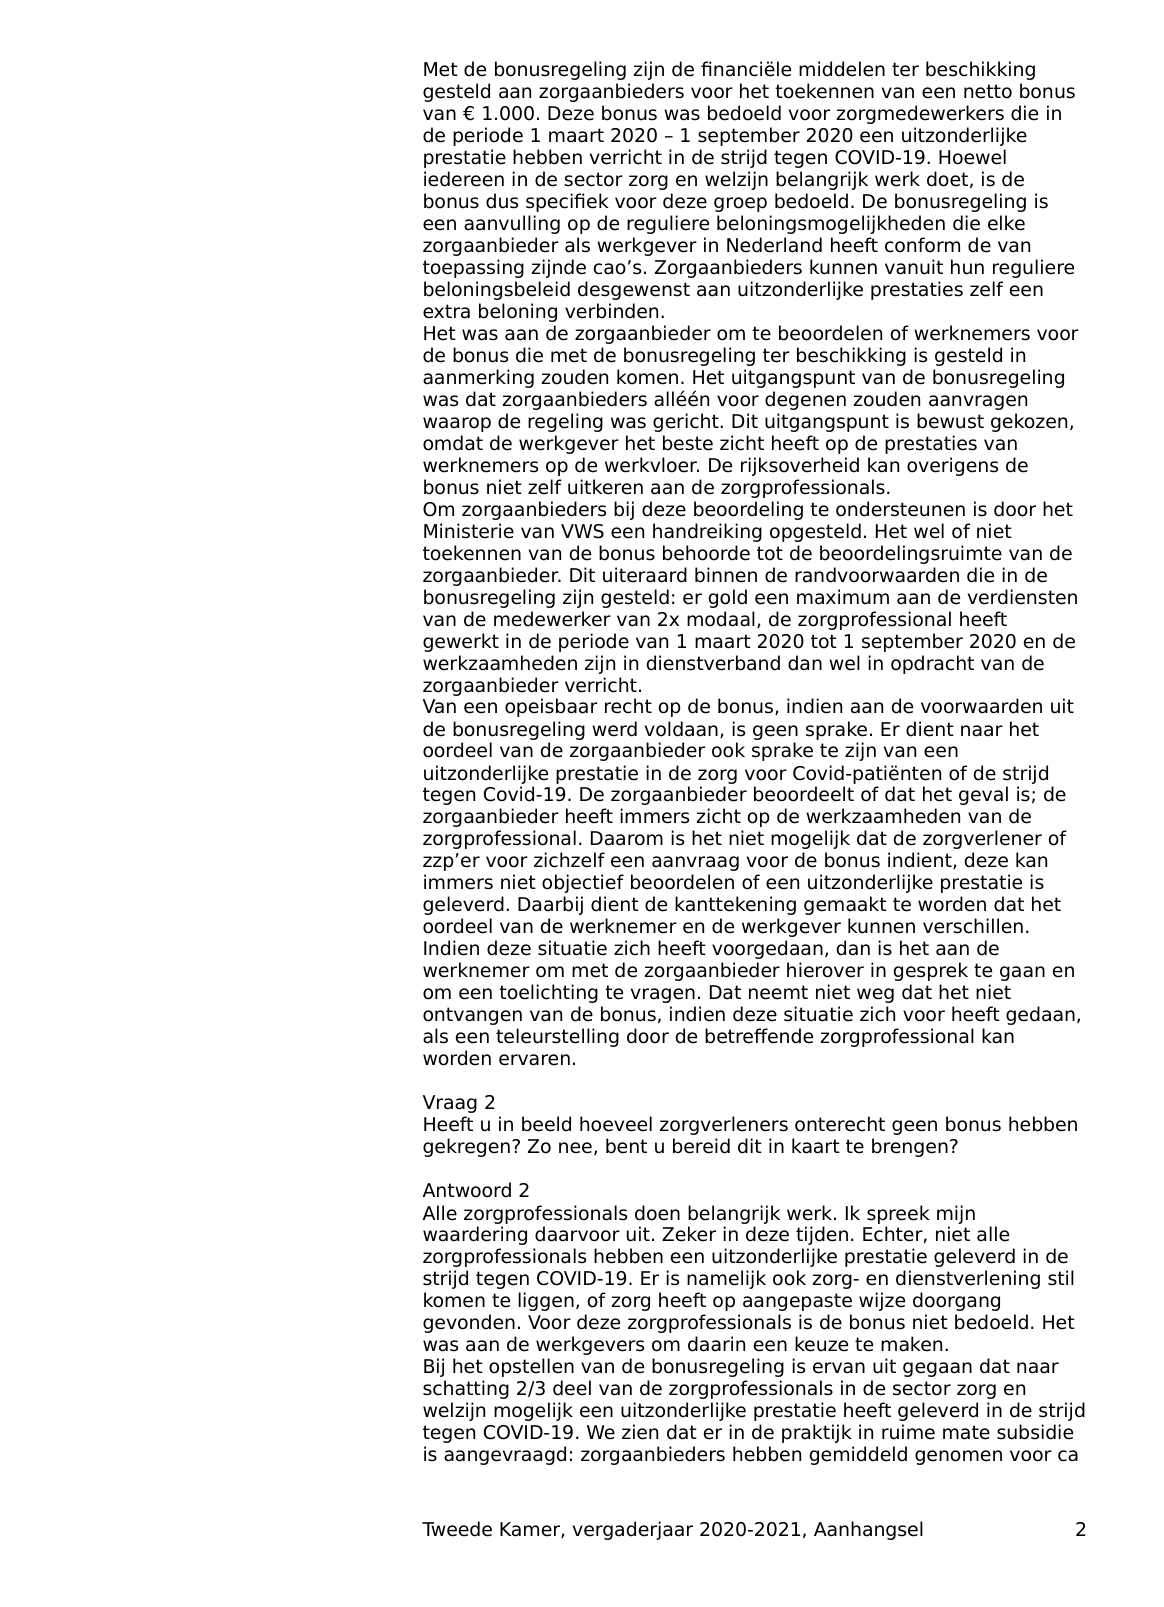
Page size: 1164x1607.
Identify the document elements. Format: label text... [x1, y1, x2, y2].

text Alle zorgprofessionals doen belangrijk werk. Ik spreek mijn waardering daarvoor uit. Zeker in deze tijden. Echter, niet alle zorgprofessionals hebben een uitzonderlijke prestatie geleverd in de strijd tegen COVID-19. Er is namelijk ook zorg- en dienstverlening stil komen te liggen, of zorg heeft op aangepaste wijze doorgang gevonden. Voor deze zorgprofessionals is de bonus niet bedoeld. Het was aan de werkgevers om daarin een keuze te maken. [422, 1202, 1087, 1356]
text Met de bonusregeling zijn de financiële middelen ter beschikking gesteld aan zorgaanbieders voor het toekennen van een netto bonus van € 1.000. Deze bonus was bedoeld voor zorgmedewerkers die in de periode 1 maart 2020 – 1 september 2020 een uitzonderlijke prestatie hebben verricht in de strijd tegen COVID-19. Hoewel iedereen in de sector zorg en welzijn belangrijk werk doet, is de bonus dus specifiek voor deze groep bedoeld. De bonusregeling is een aanvulling op de reguliere beloningsmogelijkheden die elke zorgaanbieder als werkgever in Nederland heeft conform de van toepassing zijnde cao’s. Zorgaanbieders kunnen vanuit hun reguliere beloningsbeleid desgewenst aan uitzonderlijke prestaties zelf een extra beloning verbinden. [422, 59, 1087, 323]
text Heeft u in beeld hoeveel zorgverleners onterecht geen bonus hebben gekregen? Zo nee, bent u bereid dit in kaart te brengen? [422, 1114, 1087, 1158]
text Het was aan de zorgaanbieder om te beoordelen of werknemers voor de bonus die met de bonusregeling ter beschikking is gesteld in aanmerking zouden komen. Het uitgangspunt van de bonusregeling was dat zorgaanbieders alléén voor degenen zouden aanvragen waarop de regeling was gericht. Dit uitgangspunt is bewust gekozen, omdat de werkgever het beste zicht heeft op de prestaties van werknemers op de werkvloer. De rijksoverheid kan overigens de bonus niet zelf uitkeren aan de zorgprofessionals. [422, 323, 1087, 499]
text Vraag 2 [422, 1092, 1087, 1114]
text Om zorgaanbieders bij deze beoordeling te ondersteunen is door het Ministerie van VWS een handreiking opgesteld. Het wel of niet toekennen van de bonus behoorde tot de beoordelingsruimte van de zorgaanbieder. Dit uiteraard binnen de randvoorwaarden die in de bonusregeling zijn gesteld: er gold een maximum aan de verdiensten van de medewerker van 2x modaal, de zorgprofessional heeft gewerkt in de periode van 1 maart 2020 tot 1 september 2020 en de werkzaamheden zijn in dienstverband dan wel in opdracht van de zorgaanbieder verricht. [422, 499, 1087, 696]
text Antwoord 2 [422, 1180, 1087, 1202]
text Bij het opstellen van de bonusregeling is ervan uit gegaan dat naar schatting 2/3 deel van de zorgprofessionals in de sector zorg en welzijn mogelijk een uitzonderlijke prestatie heeft geleverd in de strijd tegen COVID-19. We zien dat er in de praktijk in ruime mate subsidie is aangevraagd: zorgaanbieders hebben gemiddeld genomen voor ca [422, 1356, 1087, 1466]
text Van een opeisbaar recht op de bonus, indien aan de voorwaarden uit de bonusregeling werd voldaan, is geen sprake. Er dient naar het oordeel van de zorgaanbieder ook sprake te zijn van een uitzonderlijke prestatie in de zorg voor Covid-patiënten of de strijd tegen Covid-19. De zorgaanbieder beoordeelt of dat het geval is; de zorgaanbieder heeft immers zicht op de werkzaamheden van de zorgprofessional. Daarom is het niet mogelijk dat de zorgverlener of zzp’er voor zichzelf een aanvraag voor de bonus indient, deze kan immers niet objectief beoordelen of een uitzonderlijke prestatie is geleverd. Daarbij dient de kanttekening gemaakt te worden dat het oordeel van de werknemer en de werkgever kunnen verschillen. Indien deze situatie zich heeft voorgedaan, dan is het aan de werknemer om met de zorgaanbieder hierover in gesprek te gaan en om een toelichting te vragen. Dat neemt niet weg dat het niet ontvangen van de bonus, indien deze situatie zich voor heeft gedaan, als een teleurstelling door de betreffende zorgprofessional kan worden ervaren. [422, 696, 1087, 1070]
